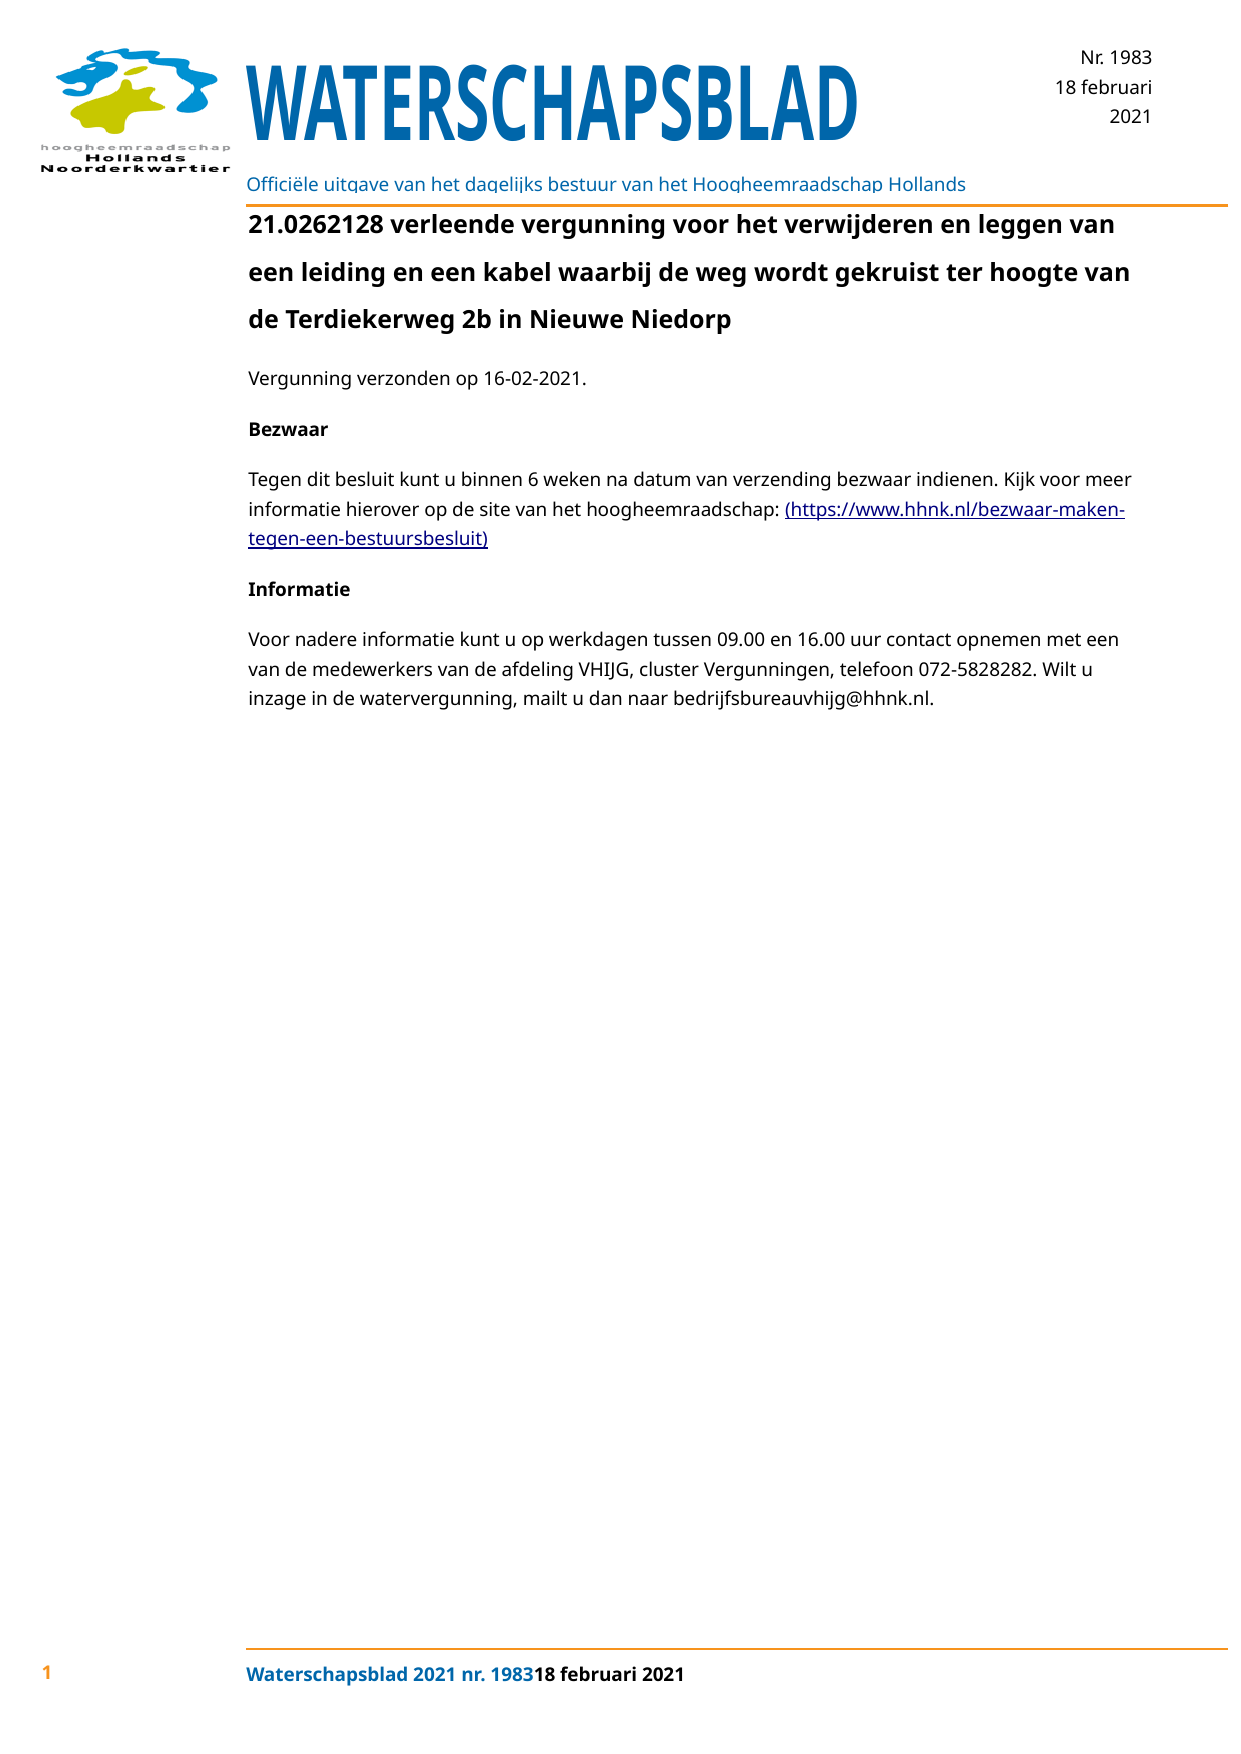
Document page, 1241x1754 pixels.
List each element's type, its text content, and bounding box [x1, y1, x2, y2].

text Informatie [248, 576, 1152, 602]
text Bezwaar [248, 416, 1152, 442]
picture [41, 47, 231, 172]
text Vergunning verzonden op 16-02-2021. [248, 366, 1152, 391]
text Voor nadere informatie kunt u op werkdagen tussen 09.00 en 16.00 uur contact opnemen met een van de medewerkers van de afdeling VHIJG, cluster Vergunningen, telefoon 072-5828282. Wilt u inzage in de watervergunning, mailt u dan naar bedrijfsbureauvhijg@hhnk.nl. [248, 626, 1152, 711]
text Tegen dit besluit kunt u binnen 6 weken na datum van verzending bezwaar indienen. Kijk voor meer informatie hierover op de site van het hoogheemraadschap: (https://www.hhnk.nl/bezwaar-maken-tegen-een-bestuursbesluit) [248, 466, 1152, 551]
text 21.0262128 verleende vergunning voor het verwijderen en leggen van een leiding en een kabel waarbij de weg wordt gekruist ter hoogte van de Terdiekerweg 2b in Nieuwe Niedorp [248, 207, 1152, 336]
